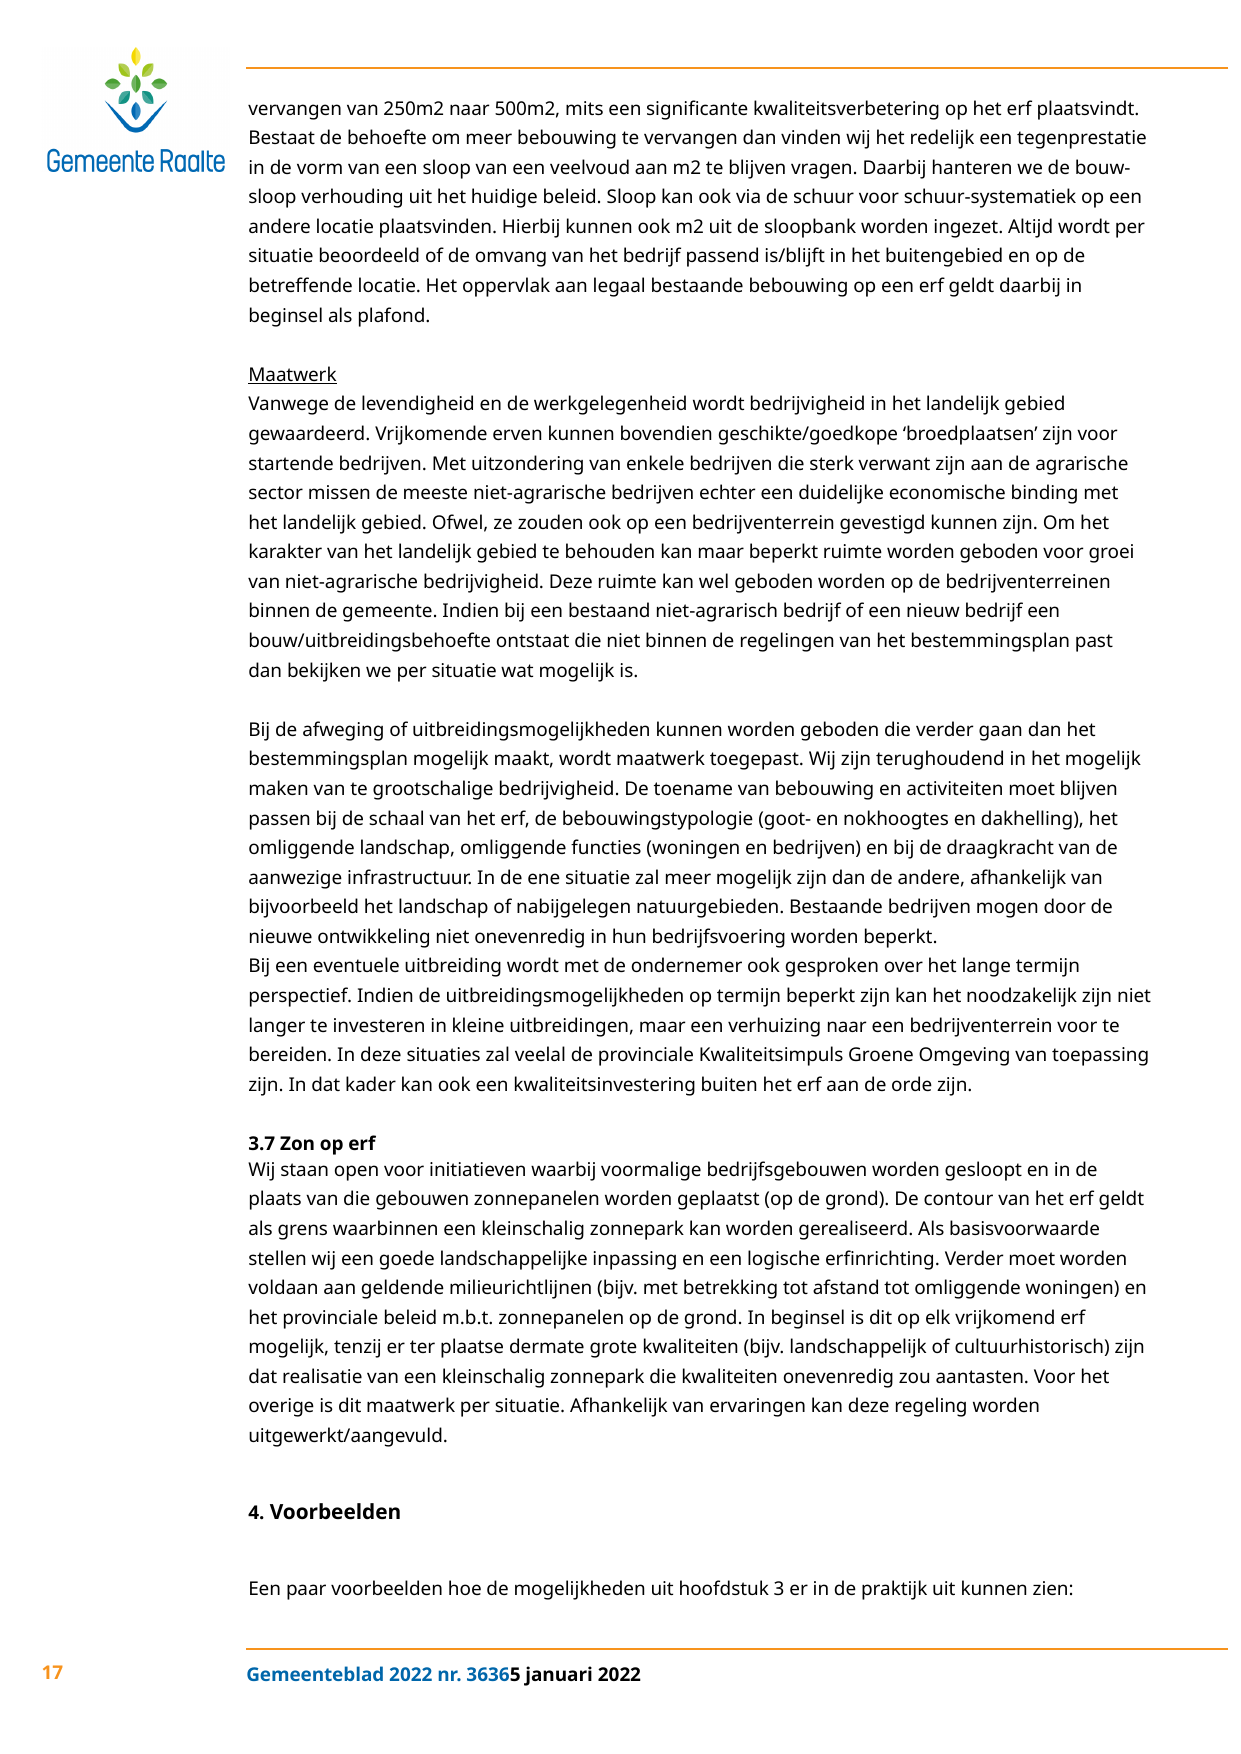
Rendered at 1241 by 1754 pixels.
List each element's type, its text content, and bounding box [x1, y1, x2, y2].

text Bij een eventuele uitbreiding wordt met de ondernemer ook gesproken over het lange termijn perspectief. Indien de uitbreidingsmogelijkheden op termijn beperkt zijn kan het noodzakelijk zijn niet langer te investeren in kleine uitbreidingen, maar een verhuizing naar een bedrijventerrein voor te bereiden. In deze situaties zal veelal de provinciale Kwaliteitsimpuls Groene Omgeving van toepassing zijn. In dat kader kan ook een kwaliteitsinvestering buiten het erf aan de orde zijn. [248, 953, 1152, 1097]
text Vanwege de levendigheid en de werkgelegenheid wordt bedrijvigheid in het landelijk gebied gewaardeerd. Vrijkomende erven kunnen bovendien geschikte/goedkope ‘broedplaatsen’ zijn voor startende bedrijven. Met uitzondering van enkele bedrijven die sterk verwant zijn aan de agrarische sector missen de meeste niet-agrarische bedrijven echter een duidelijke economische binding met het landelijk gebied. Ofwel, ze zouden ook op een bedrijventerrein gevestigd kunnen zijn. Om het karakter van het landelijk gebied te behouden kan maar beperkt ruimte worden geboden voor groei van niet-agrarische bedrijvigheid. Deze ruimte kan wel geboden worden op de bedrijventerreinen binnen de gemeente. Indien bij een bestaand niet-agrarisch bedrijf of een nieuw bedrijf een bouw/uitbreidingsbehoefte ontstaat die niet binnen de regelingen van het bestemmingsplan past dan bekijken we per situatie wat mogelijk is. [248, 391, 1152, 683]
text Maatwerk [248, 361, 1152, 387]
text Een paar voorbeelden hoe de mogelijkheden uit hoofdstuk 3 er in de praktijk uit kunnen zien: [248, 1575, 1152, 1601]
text 4. Voorbeelden [248, 1497, 1152, 1526]
text vervangen van 250m2 naar 500m2, mits een significante kwaliteitsverbetering op het erf plaatsvindt. Bestaat de behoefte om meer bebouwing te vervangen dan vinden wij het redelijk een tegenprestatie in de vorm van een sloop van een veelvoud aan m2 te blijven vragen. Daarbij hanteren we de bouw-sloop verhouding uit het huidige beleid. Sloop kan ook via de schuur voor schuur-systematiek op een andere locatie plaatsvinden. Hierbij kunnen ook m2 uit de sloopbank worden ingezet. Altijd wordt per situatie beoordeeld of de omvang van het bedrijf passend is/blijft in het buitengebied en op de betreffende locatie. Het oppervlak aan legaal bestaande bebouwing op een erf geldt daarbij in beginsel als plafond. [248, 95, 1152, 328]
text Wij staan open voor initiatieven waarbij voormalige bedrijfsgebouwen worden gesloopt en in de plaats van die gebouwen zonnepanelen worden geplaatst (op de grond). De contour van het erf geldt als grens waarbinnen een kleinschalig zonnepark kan worden gerealiseerd. Als basisvoorwaarde stellen wij een goede landschappelijke inpassing en een logische erfinrichting. Verder moet worden voldaan aan geldende milieurichtlijnen (bijv. met betrekking tot afstand tot omliggende woningen) en het provinciale beleid m.b.t. zonnepanelen op de grond. In beginsel is dit op elk vrijkomend erf mogelijk, tenzij er ter plaatse dermate grote kwaliteiten (bijv. landschappelijk of cultuurhistorisch) zijn dat realisatie van een kleinschalig zonnepark die kwaliteiten onevenredig zou aantasten. Voor het overige is dit maatwerk per situatie. Afhankelijk van ervaringen kan deze regeling worden uitgewerkt/aangevuld. [248, 1156, 1152, 1448]
text Bij de afweging of uitbreidingsmogelijkheden kunnen worden geboden die verder gaan dan het bestemmingsplan mogelijk maakt, wordt maatwerk toegepast. Wij zijn terughoudend in het mogelijk maken van te grootschalige bedrijvigheid. De toename van bebouwing en activiteiten moet blijven passen bij de schaal van het erf, de bebouwingstypologie (goot- en nokhoogtes en dakhelling), het omliggende landschap, omliggende functies (woningen en bedrijven) en bij de draagkracht van de aanwezige infrastructuur. In de ene situatie zal meer mogelijk zijn dan de andere, afhankelijk van bijvoorbeeld het landschap of nabijgelegen natuurgebieden. Bestaande bedrijven mogen door de nieuwe ontwikkeling niet onevenredig in hun bedrijfsvoering worden beperkt. [248, 716, 1152, 949]
text 3.7 Zon op erf [248, 1130, 1152, 1156]
picture [41, 47, 231, 172]
